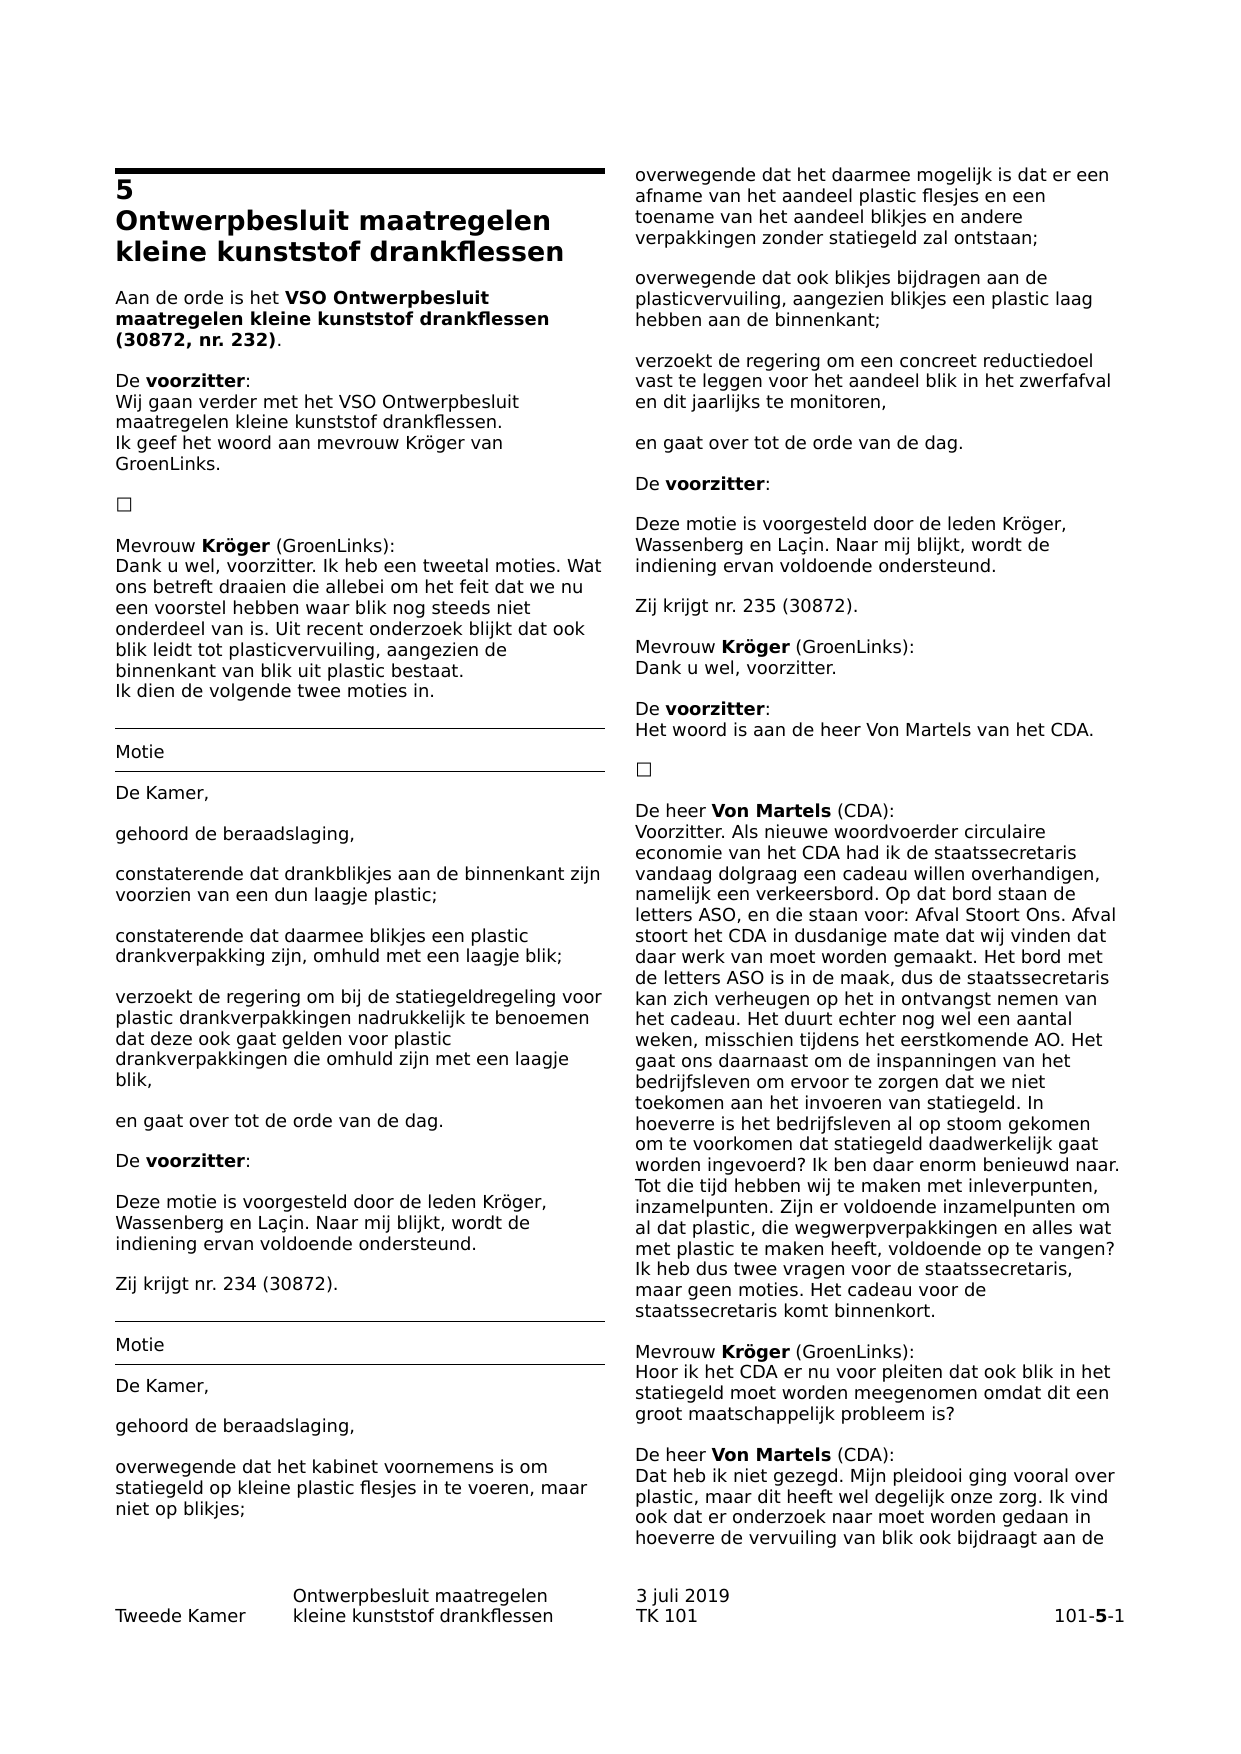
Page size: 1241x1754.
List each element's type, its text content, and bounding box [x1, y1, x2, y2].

text De voorzitter: [635, 698, 1125, 719]
text gehoord de beraadslaging, [115, 823, 605, 844]
text Hoor ik het CDA er nu voor pleiten dat ook blik in het statiegeld moet worden meegenomen omdat dit een groot maatschappelijk probleem is? [635, 1362, 1125, 1425]
text Deze motie is voorgesteld door de leden Kröger, Wassenberg en Laçin. Naar mij blijkt, wordt de indiening ervan voldoende ondersteund. [115, 1192, 605, 1254]
text Zij krijgt nr. 235 (30872). [635, 596, 1125, 617]
text De heer Von Martels (CDA): [635, 1445, 1125, 1466]
text ⬜ [635, 760, 1125, 781]
text verzoekt de regering om een concreet reductiedoel vast te leggen voor het aandeel blik in het zwerfafval en dit jaarlijks te monitoren, [635, 350, 1125, 413]
text De voorzitter: [115, 371, 605, 391]
text ⬜ [115, 495, 605, 515]
text Aan de orde is het VSO Ontwerpbesluit maatregelen kleine kunststof drankflessen (30872, nr. 232). [115, 288, 605, 351]
text De voorzitter: [635, 473, 1125, 494]
text gehoord de beraadslaging, [115, 1416, 605, 1437]
text overwegende dat het daarmee mogelijk is dat er een afname van het aandeel plastic flesjes en een toename van het aandeel blikjes en andere verpakkingen zonder statiegeld zal ontstaan; [635, 165, 1125, 248]
text Dank u wel, voorzitter. Ik heb een tweetal moties. Wat ons betreft draaien die allebei om het feit dat we nu een voorstel hebben waar blik nog steeds niet onderdeel van is. Uit recent onderzoek blijkt dat ook blik leidt tot plasticvervuiling, aangezien de binnenkant van blik uit plastic bestaat. [115, 556, 605, 681]
title 5 Ontwerpbesluit maatregelen kleine kunststof drankflessen [115, 174, 605, 268]
text De voorzitter: [115, 1151, 605, 1172]
text Motie [115, 1335, 605, 1356]
text Deze motie is voorgesteld door de leden Kröger, Wassenberg en Laçin. Naar mij blijkt, wordt de indiening ervan voldoende ondersteund. [635, 514, 1125, 576]
text Tot die tijd hebben wij te maken met inleverpunten, inzamelpunten. Zijn er voldoende inzamelpunten om al dat plastic, die wegwerpverpakkingen en alles wat met plastic te maken heeft, voldoende op te vangen? Ik heb dus twee vragen voor de staatssecretaris, maar geen moties. Het cadeau voor de staatssecretaris komt binnenkort. [635, 1176, 1125, 1322]
text Mevrouw Kröger (GroenLinks): [115, 535, 605, 556]
text Zij krijgt nr. 234 (30872). [115, 1274, 605, 1295]
text constaterende dat drankblikjes aan de binnenkant zijn voorzien van een dun laagje plastic; [115, 864, 605, 906]
text De Kamer, [115, 783, 605, 803]
text verzoekt de regering om bij de statiegeldregeling voor plastic drankverpakkingen nadrukkelijk te benoemen dat deze ook gaat gelden voor plastic drankverpakkingen die omhuld zijn met een laagje blik, [115, 987, 605, 1091]
text Ik geef het woord aan mevrouw Kröger van GroenLinks. [115, 433, 605, 475]
text Dank u wel, voorzitter. [635, 658, 1125, 678]
text Mevrouw Kröger (GroenLinks): [635, 1342, 1125, 1362]
text overwegende dat ook blikjes bijdragen aan de plasticvervuiling, aangezien blikjes een plastic laag hebben aan de binnenkant; [635, 268, 1125, 330]
text overwegende dat het kabinet voornemens is om statiegeld op kleine plastic flesjes in te voeren, maar niet op blikjes; [115, 1457, 605, 1519]
text De Kamer, [115, 1376, 605, 1396]
text Het woord is aan de heer Von Martels van het CDA. [635, 719, 1125, 740]
text Motie [115, 742, 605, 763]
text Wij gaan verder met het VSO Ontwerpbesluit maatregelen kleine kunststof drankflessen. [115, 391, 605, 433]
text Voorzitter. Als nieuwe woordvoerder circulaire economie van het CDA had ik de staatssecretaris vandaag dolgraag een cadeau willen overhandigen, namelijk een verkeersbord. Op dat bord staan de letters ASO, en die staan voor: Afval Stoort Ons. Afval stoort het CDA in dusdanige mate dat wij vinden dat daar werk van moet worden gemaakt. Het bord met de letters ASO is in de maak, dus de staatssecretaris kan zich verheugen op het in ontvangst nemen van het cadeau. Het duurt echter nog wel een aantal weken, misschien tijdens het eerstkomende AO. Het gaat ons daarnaast om de inspanningen van het bedrijfsleven om ervoor te zorgen dat we niet toekomen aan het invoeren van statiegeld. In hoeverre is het bedrijfsleven al op stoom gekomen om te voorkomen dat statiegeld daadwerkelijk gaat worden ingevoerd? Ik ben daar enorm benieuwd naar. [635, 822, 1125, 1176]
text Ik dien de volgende twee moties in. [115, 681, 605, 702]
text en gaat over tot de orde van de dag. [115, 1111, 605, 1131]
text Dat heb ik niet gezegd. Mijn pleidooi ging vooral over plastic, maar dit heeft wel degelijk onze zorg. Ik vind ook dat er onderzoek naar moet worden gedaan in hoeverre de vervuiling van blik ook bijdraagt aan de [635, 1466, 1125, 1549]
text Mevrouw Kröger (GroenLinks): [635, 637, 1125, 658]
text constaterende dat daarmee blikjes een plastic drankverpakking zijn, omhuld met een laagje blik; [115, 926, 605, 967]
text De heer Von Martels (CDA): [635, 801, 1125, 822]
text en gaat over tot de orde van de dag. [635, 433, 1125, 453]
